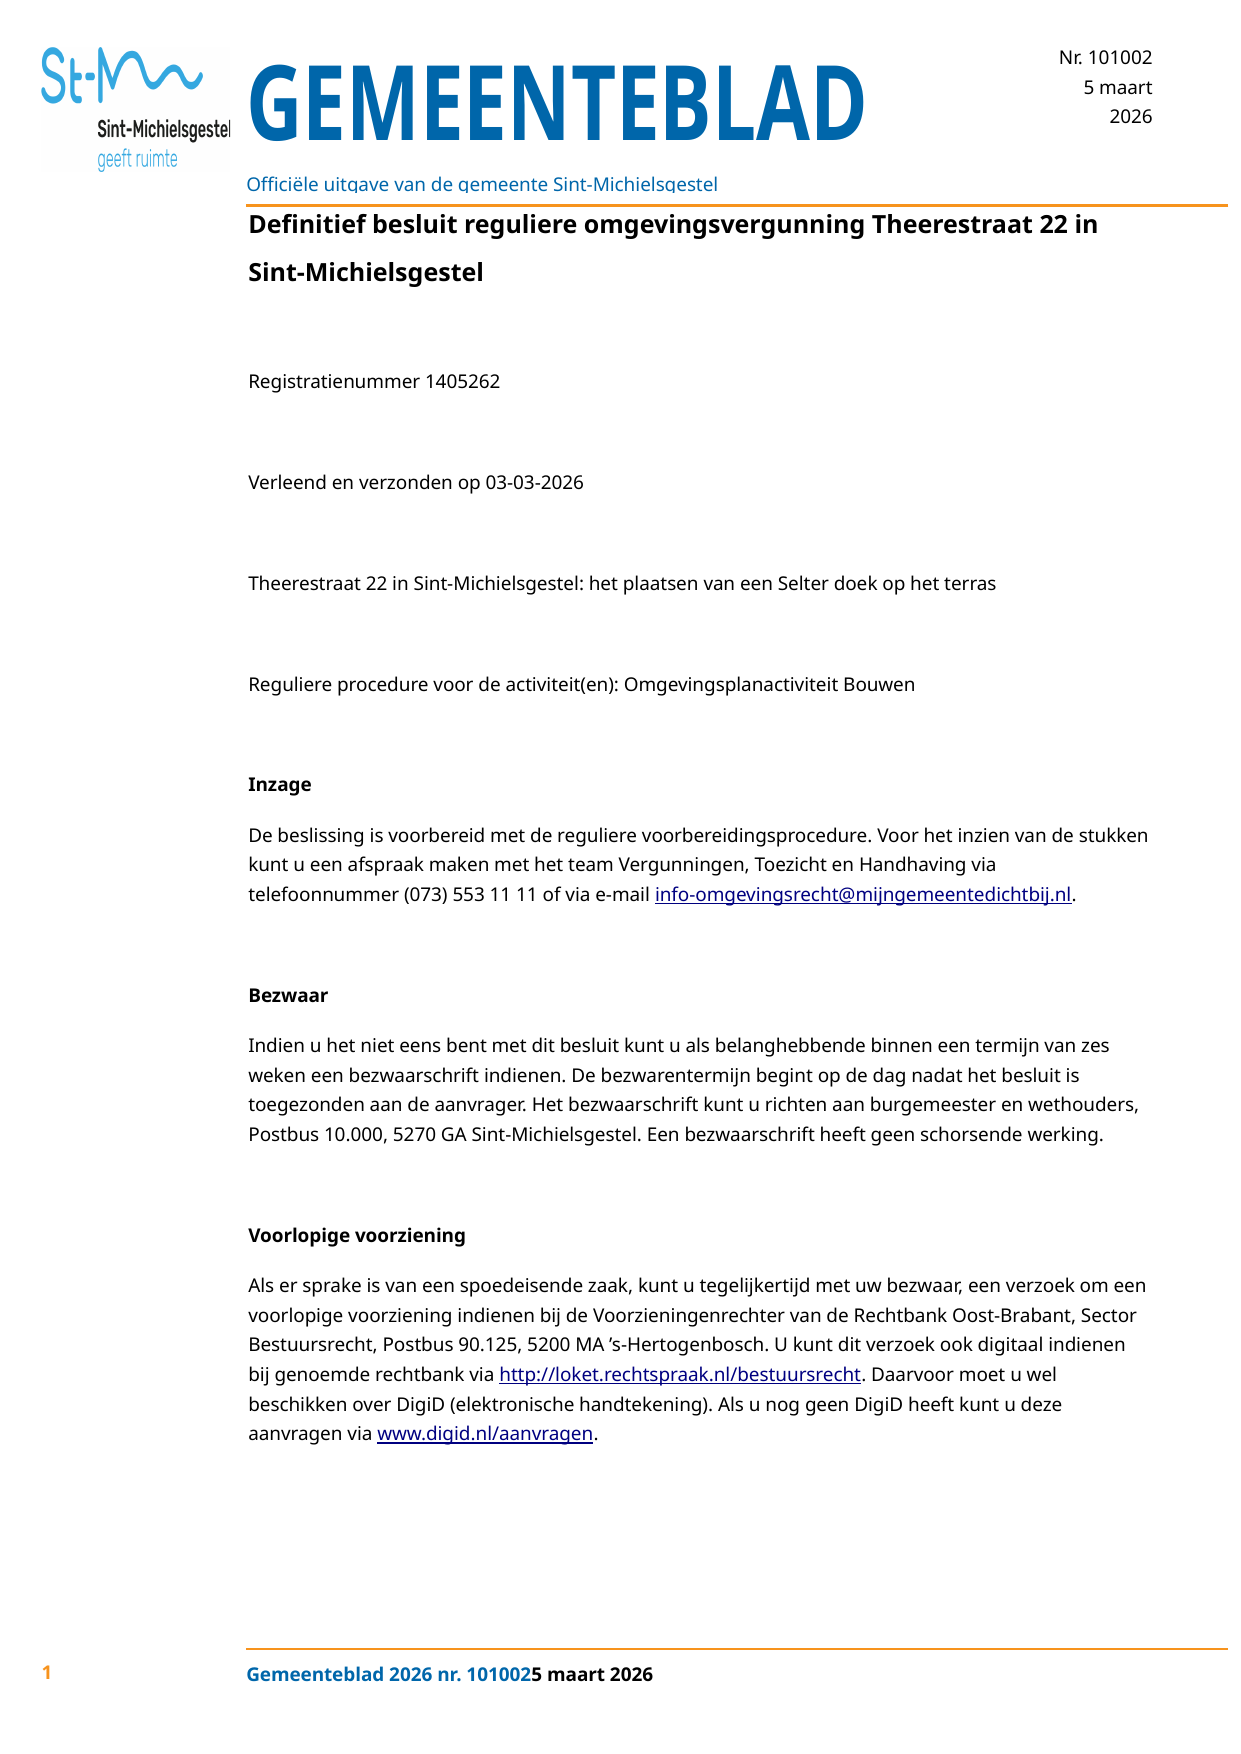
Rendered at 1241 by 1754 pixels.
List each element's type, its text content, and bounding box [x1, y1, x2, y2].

text Voorlopige voorziening [248, 1222, 1152, 1248]
text Definitief besluit reguliere omgevingsvergunning Theerestraat 22 in Sint-Michielsgestel [248, 207, 1152, 288]
text Indien u het niet eens bent met dit besluit kunt u als belanghebbende binnen een termijn van zes weken een bezwaarschrift indienen. De bezwarentermijn begint op de dag nadat het besluit is toegezonden aan de aanvrager. Het bezwaarschrift kunt u richten aan burgemeester en wethouders, Postbus 10.000, 5270 GA Sint-Michielsgestel. Een bezwaarschrift heeft geen schorsende werking. [248, 1032, 1152, 1147]
text Bezwaar [248, 982, 1152, 1008]
text Inzage [248, 772, 1152, 797]
picture [41, 47, 231, 172]
text Registratienummer 1405262 [248, 368, 1152, 394]
text Theerestraat 22 in Sint-Michielsgestel: het plaatsen van een Selter doek op het terras [248, 570, 1152, 596]
text Reguliere procedure voor de activiteit(en): Omgevingsplanactiviteit Bouwen [248, 671, 1152, 697]
text Als er sprake is van een spoedeisende zaak, kunt u tegelijkertijd met uw bezwaar, een verzoek om een voorlopige voorziening indienen bij de Voorzieningenrechter van de Rechtbank Oost-Brabant, Sector Bestuursrecht, Postbus 90.125, 5200 MA ’s-Hertogenbosch. U kunt dit verzoek ook digitaal indienen bij genoemde rechtbank via http://loket.rechtspraak.nl/bestuursrecht. Daarvoor moet u wel beschikken over DigiD (elektronische handtekening). Als u nog geen DigiD heeft kunt u deze aanvragen via www.digid.nl/aanvragen. [248, 1272, 1152, 1446]
text Verleend en verzonden op 03-03-2026 [248, 469, 1152, 495]
text De beslissing is voorbereid met de reguliere voorbereidingsprocedure. Voor het inzien van de stukken kunt u een afspraak maken met het team Vergunningen, Toezicht en Handhaving via telefoonnummer (073) 553 11 11 of via e-mail info-omgevingsrecht@mijngemeentedichtbij.nl. [248, 822, 1152, 907]
